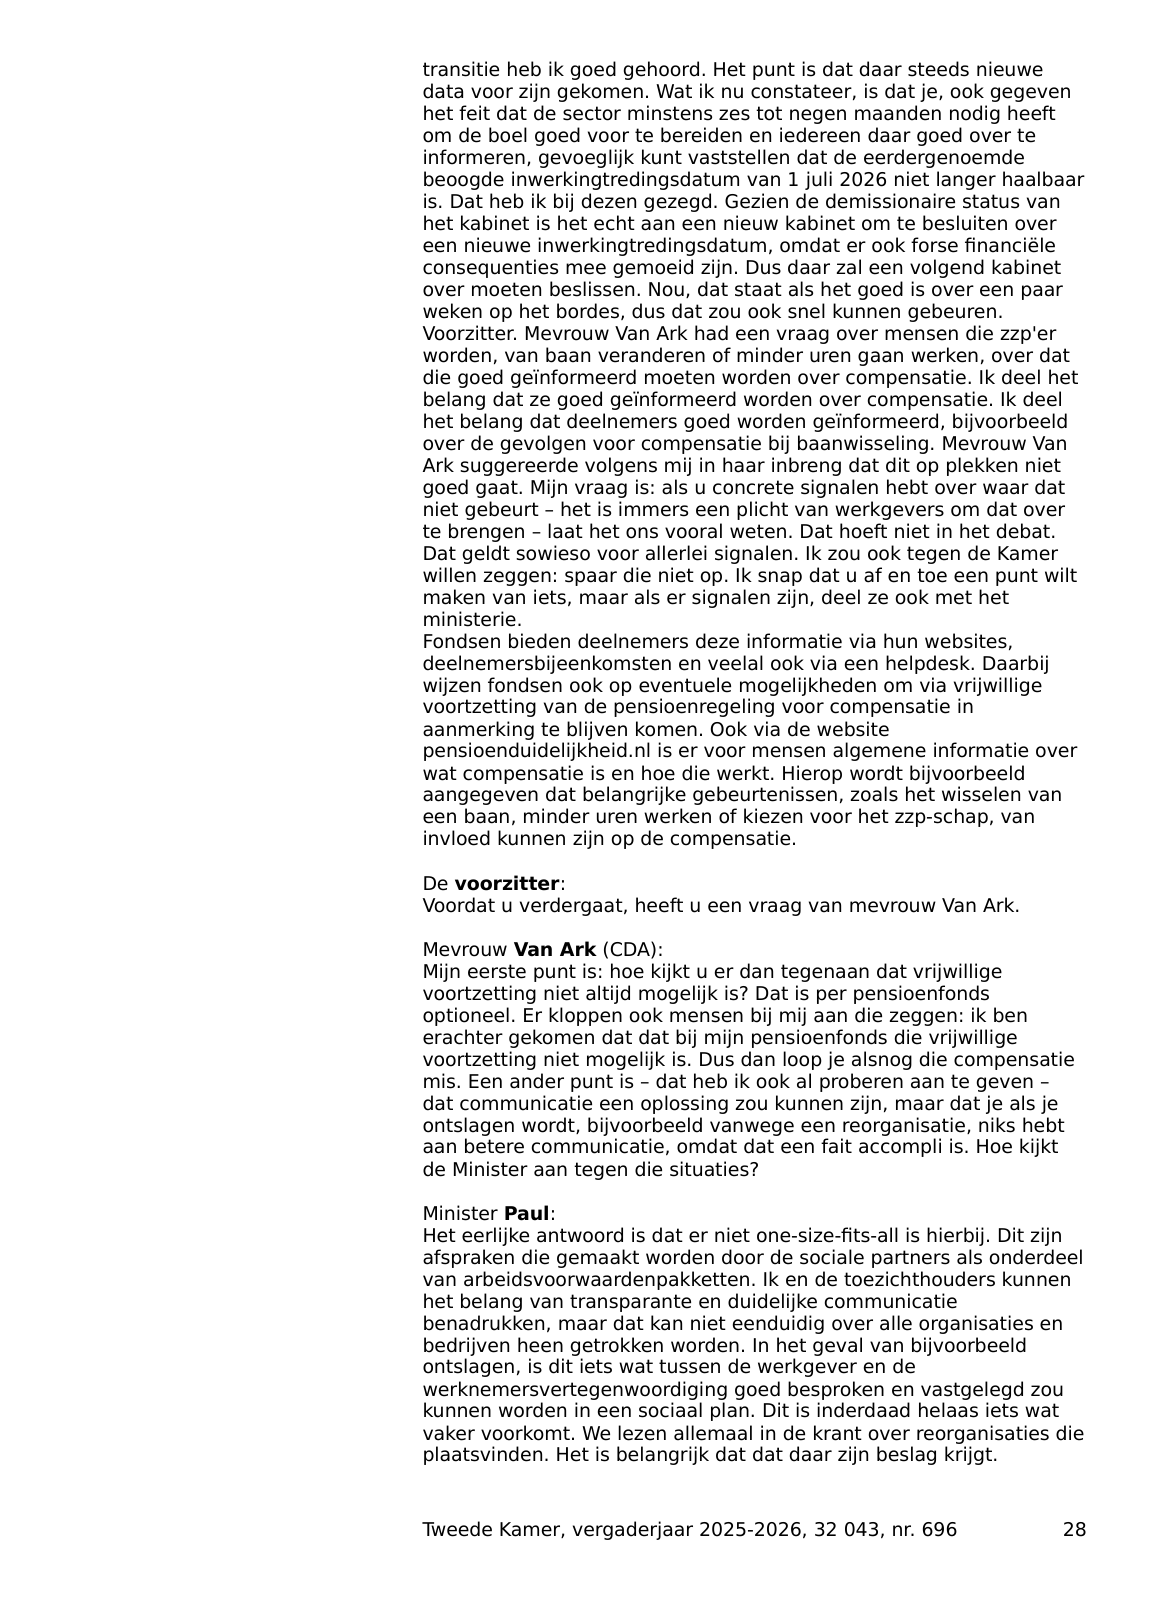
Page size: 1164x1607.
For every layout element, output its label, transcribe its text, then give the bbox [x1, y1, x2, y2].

text Voorzitter. Mevrouw Van Ark had een vraag over mensen die zzp'er worden, van baan veranderen of minder uren gaan werken, over dat die goed geïnformeerd moeten worden over compensatie. Ik deel het belang dat ze goed geïnformeerd worden over compensatie. Ik deel het belang dat deelnemers goed worden geïnformeerd, bijvoorbeeld over de gevolgen voor compensatie bij baanwisseling. Mevrouw Van Ark suggereerde volgens mij in haar inbreng dat dit op plekken niet goed gaat. Mijn vraag is: als u concrete signalen hebt over waar dat niet gebeurt – het is immers een plicht van werkgevers om dat over te brengen – laat het ons vooral weten. Dat hoeft niet in het debat. Dat geldt sowieso voor allerlei signalen. Ik zou ook tegen de Kamer willen zeggen: spaar die niet op. Ik snap dat u af en toe een punt wilt maken van iets, maar als er signalen zijn, deel ze ook met het ministerie. [422, 323, 1087, 631]
text De voorzitter: [422, 872, 1087, 894]
text Het eerlijke antwoord is dat er niet one-size-fits-all is hierbij. Dit zijn afspraken die gemaakt worden door de sociale partners als onderdeel van arbeidsvoorwaardenpakketten. Ik en de toezichthouders kunnen het belang van transparante en duidelijke communicatie benadrukken, maar dat kan niet eenduidig over alle organisaties en bedrijven heen getrokken worden. In het geval van bijvoorbeeld ontslagen, is dit iets wat tussen de werkgever en de werknemersvertegenwoordiging goed besproken en vastgelegd zou kunnen worden in een sociaal plan. Dit is inderdaad helaas iets wat vaker voorkomt. We lezen allemaal in de krant over reorganisaties die plaatsvinden. Het is belangrijk dat dat daar zijn beslag krijgt. [422, 1224, 1087, 1466]
text Mevrouw Van Ark (CDA): [422, 939, 1087, 961]
text Fondsen bieden deelnemers deze informatie via hun websites, deelnemersbijeenkomsten en veelal ook via een helpdesk. Daarbij wijzen fondsen ook op eventuele mogelijkheden om via vrijwillige voortzetting van de pensioenregeling voor compensatie in aanmerking te blijven komen. Ook via de website pensioenduidelijkheid.nl is er voor mensen algemene informatie over wat compensatie is en hoe die werkt. Hierop wordt bijvoorbeeld aangegeven dat belangrijke gebeurtenissen, zoals het wisselen van een baan, minder uren werken of kiezen voor het zzp-schap, van invloed kunnen zijn op de compensatie. [422, 631, 1087, 850]
text Mijn eerste punt is: hoe kijkt u er dan tegenaan dat vrijwillige voortzetting niet altijd mogelijk is? Dat is per pensioenfonds optioneel. Er kloppen ook mensen bij mij aan die zeggen: ik ben erachter gekomen dat dat bij mijn pensioenfonds die vrijwillige voortzetting niet mogelijk is. Dus dan loop je alsnog die compensatie mis. Een ander punt is – dat heb ik ook al proberen aan te geven – dat communicatie een oplossing zou kunnen zijn, maar dat je als je ontslagen wordt, bijvoorbeeld vanwege een reorganisatie, niks hebt aan betere communicatie, omdat dat een fait accompli is. Hoe kijkt de Minister aan tegen die situaties? [422, 961, 1087, 1180]
text Voordat u verdergaat, heeft u een vraag van mevrouw Van Ark. [422, 894, 1087, 916]
text Minister Paul: [422, 1203, 1087, 1224]
text transitie heb ik goed gehoord. Het punt is dat daar steeds nieuwe data voor zijn gekomen. Wat ik nu constateer, is dat je, ook gegeven het feit dat de sector minstens zes tot negen maanden nodig heeft om de boel goed voor te bereiden en iedereen daar goed over te informeren, gevoeglijk kunt vaststellen dat de eerdergenoemde beoogde inwerkingtredingsdatum van 1 juli 2026 niet langer haalbaar is. Dat heb ik bij dezen gezegd. Gezien de demissionaire status van het kabinet is het echt aan een nieuw kabinet om te besluiten over een nieuwe inwerkingtredingsdatum, omdat er ook forse financiële consequenties mee gemoeid zijn. Dus daar zal een volgend kabinet over moeten beslissen. Nou, dat staat als het goed is over een paar weken op het bordes, dus dat zou ook snel kunnen gebeuren. [422, 59, 1087, 323]
